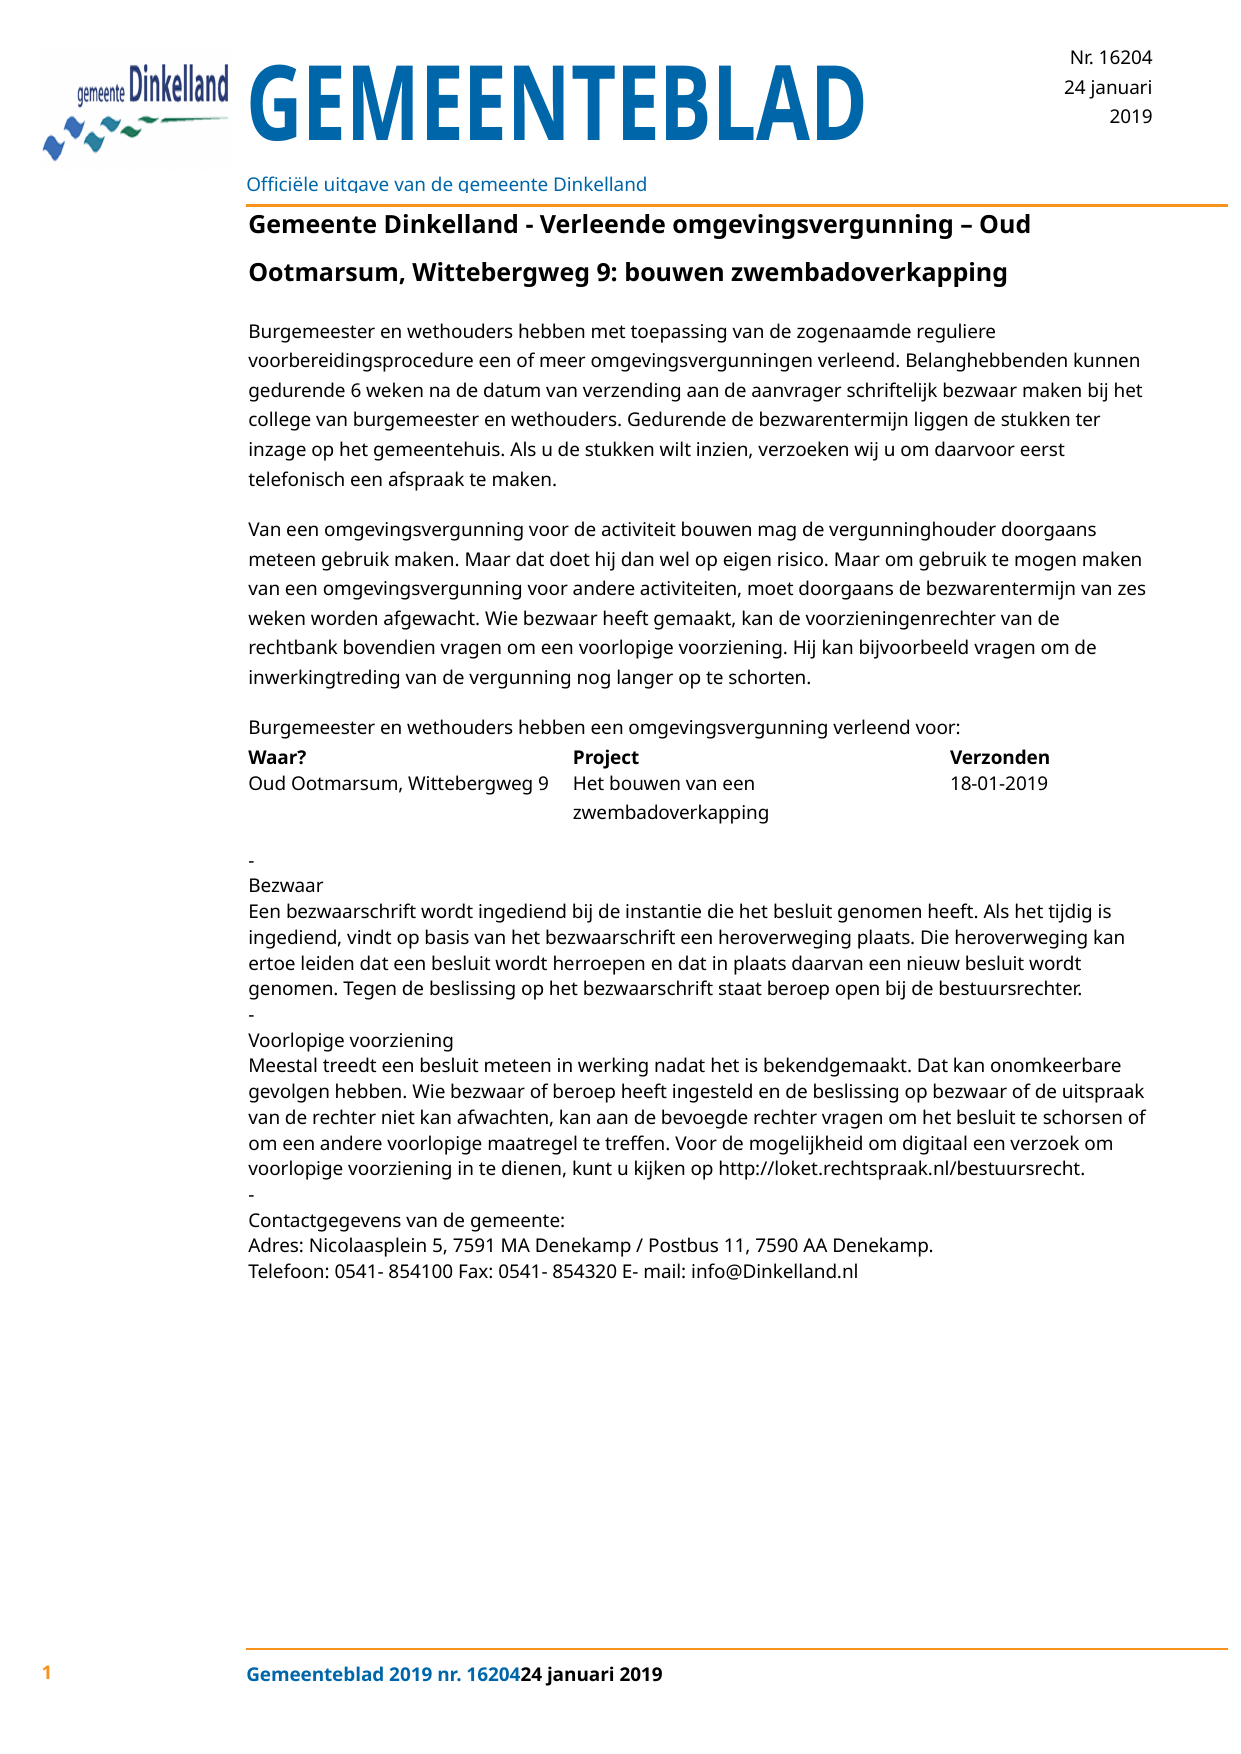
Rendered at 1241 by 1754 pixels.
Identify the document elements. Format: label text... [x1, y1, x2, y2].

table_header Waar? [248, 744, 573, 770]
table_header Project [573, 744, 950, 770]
text Telefoon: 0541- 854100 Fax: 0541- 854320 E- mail: info@Dinkelland.nl [248, 1258, 1152, 1284]
text Contactgegevens van de gemeente: [248, 1207, 1152, 1233]
text - [248, 1181, 1152, 1207]
text Burgemeester en wethouders hebben een omgevingsvergunning verleend voor: [248, 714, 1152, 740]
table_header Verzonden [950, 744, 1152, 770]
text Een bezwaarschrift wordt ingediend bij de instantie die het besluit genomen heeft. Als het tijdig is ingediend, vindt op basis van het bezwaarschrift een heroverweging plaats. Die heroverweging kan ertoe leiden dat een besluit wordt herroepen en dat in plaats daarvan een nieuw besluit wordt genomen. Tegen de beslissing op het bezwaarschrift staat beroep open bij de bestuursrechter. [248, 898, 1152, 1001]
picture [41, 47, 231, 172]
text Van een omgevingsvergunning voor de activiteit bouwen mag de vergunninghouder doorgaans meteen gebruik maken. Maar dat doet hij dan wel op eigen risico. Maar om gebruik te mogen maken van een omgevingsvergunning voor andere activiteiten, moet doorgaans de bezwarentermijn van zes weken worden afgewacht. Wie bezwaar heeft gemaakt, kan de voorzieningenrechter van de rechtbank bovendien vragen om een voorlopige voorziening. Hij kan bijvoorbeeld vragen om de inwerkingtreding van de vergunning nog langer op te schorten. [248, 516, 1152, 690]
text - [248, 1001, 1152, 1027]
text Gemeente Dinkelland - Verleende omgevingsvergunning – Oud Ootmarsum, Wittebergweg 9: bouwen zwembadoverkapping [248, 207, 1152, 288]
table_cell 18-01-2019 [950, 770, 1152, 825]
text Meestal treedt een besluit meteen in werking nadat het is bekendgemaakt. Dat kan onomkeerbare gevolgen hebben. Wie bezwaar of beroep heeft ingesteld en de beslissing op bezwaar of de uitspraak van de rechter niet kan afwachten, kan aan de bevoegde rechter vragen om het besluit te schorsen of om een andere voorlopige maatregel te treffen. Voor de mogelijkheid om digitaal een verzoek om voorlopige voorziening in te dienen, kunt u kijken op http://loket.rechtspraak.nl/bestuursrecht. [248, 1053, 1152, 1181]
text Bezwaar [248, 872, 1152, 898]
text Burgemeester en wethouders hebben met toepassing van de zogenaamde reguliere voorbereidingsprocedure een of meer omgevingsvergunningen verleend. Belanghebbenden kunnen gedurende 6 weken na de datum van verzending aan de aanvrager schriftelijk bezwaar maken bij het college van burgemeester en wethouders. Gedurende de bezwarentermijn liggen de stukken ter inzage op het gemeentehuis. Als u de stukken wilt inzien, verzoeken wij u om daarvoor eerst telefonisch een afspraak te maken. [248, 318, 1152, 492]
table_cell Het bouwen van een zwembadoverkapping [573, 770, 950, 825]
text Adres: Nicolaasplein 5, 7591 MA Denekamp / Postbus 11, 7590 AA Denekamp. [248, 1233, 1152, 1258]
text - [248, 847, 1152, 872]
table_cell Oud Ootmarsum, Wittebergweg 9 [248, 770, 573, 825]
text Voorlopige voorziening [248, 1027, 1152, 1053]
